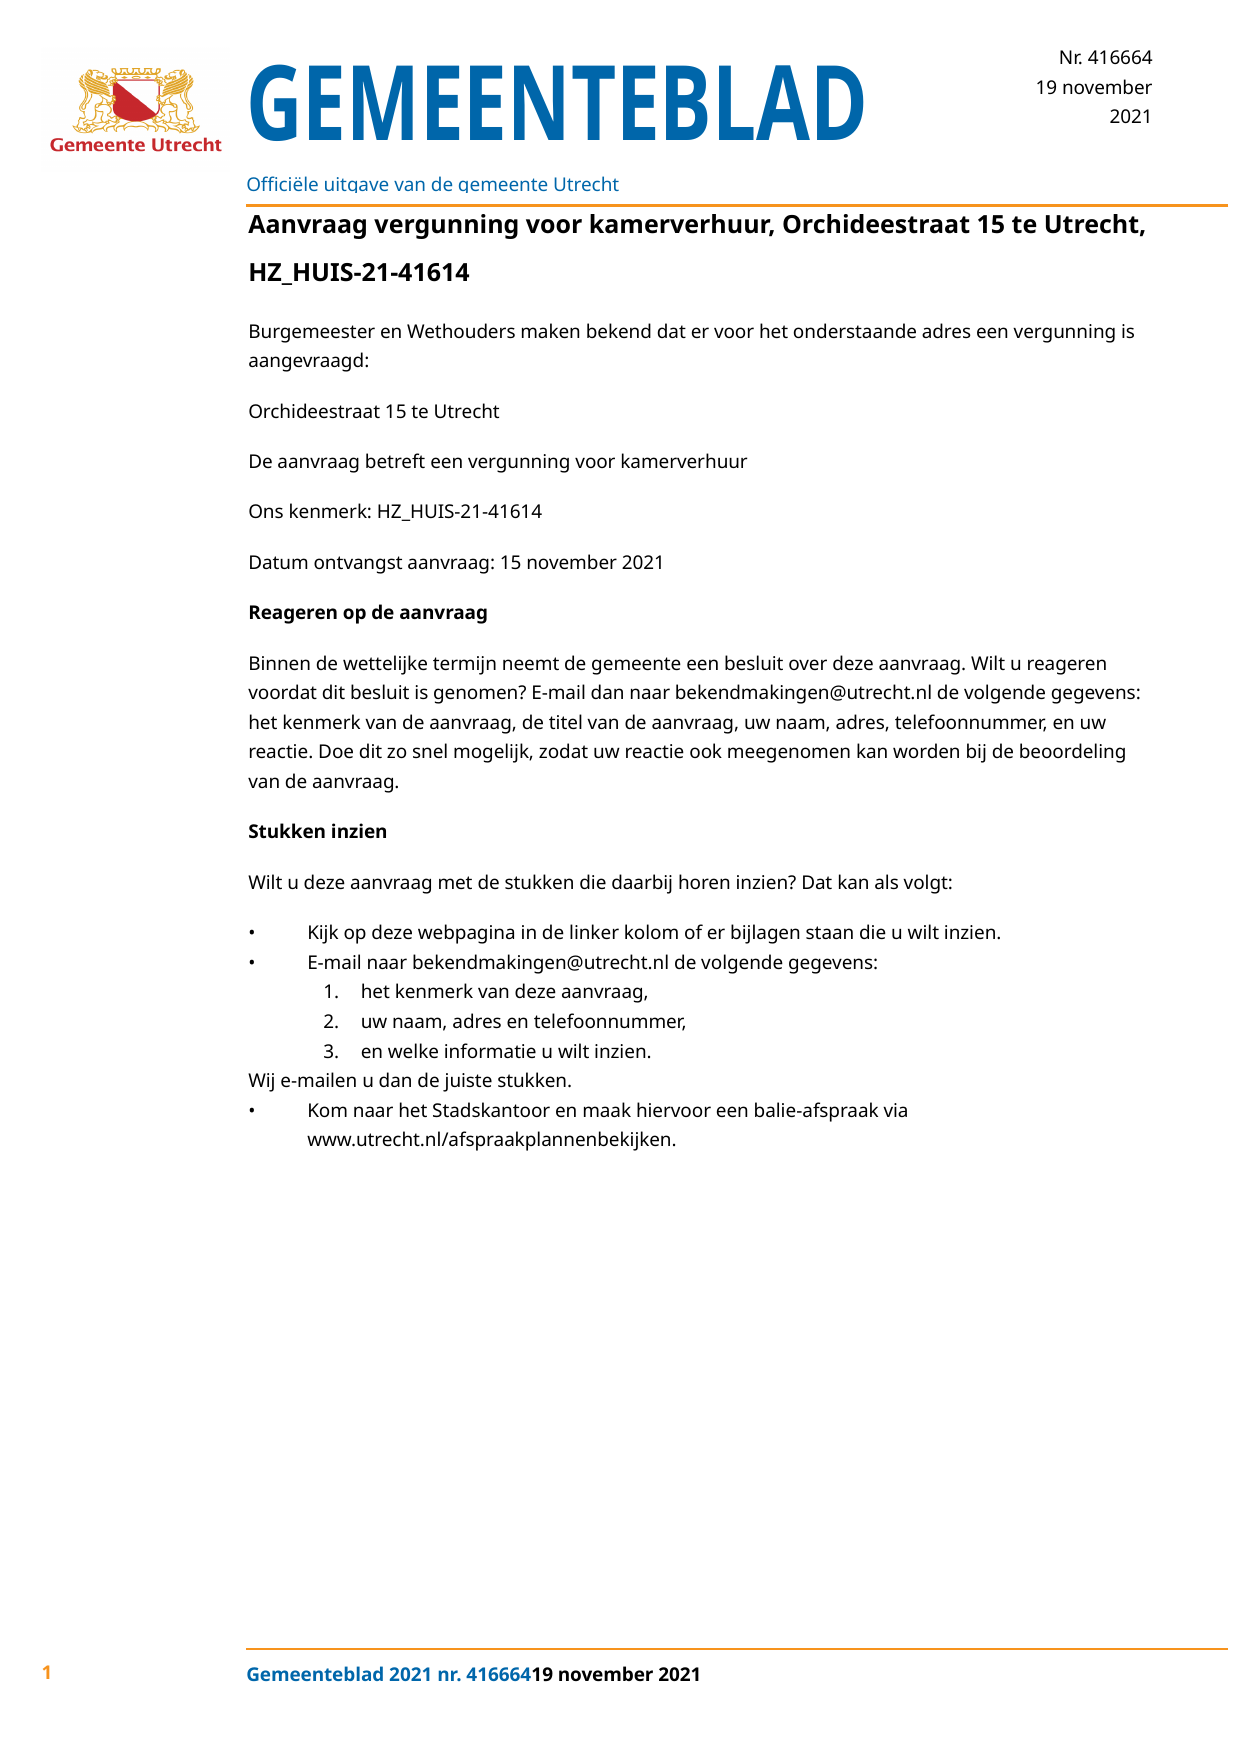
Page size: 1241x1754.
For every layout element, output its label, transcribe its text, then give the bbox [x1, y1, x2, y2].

list uw naam, adres en telefoonnummer, [323, 1008, 1152, 1034]
text De aanvraag betreft een vergunning voor kamerverhuur [248, 448, 1152, 474]
text Ons kenmerk: HZ_HUIS-21-41614 [248, 499, 1152, 524]
text Wilt u deze aanvraag met de stukken die daarbij horen inzien? Dat kan als volgt: [248, 869, 1152, 895]
text Binnen de wettelijke termijn neemt de gemeente een besluit over deze aanvraag. Wilt u reageren voordat dit besluit is genomen? E-mail dan naar bekendmakingen@utrecht.nl de volgende gegevens: het kenmerk van de aanvraag, de titel van de aanvraag, uw naam, adres, telefoonnummer, en uw reactie. Doe dit zo snel mogelijk, zodat uw reactie ook meegenomen kan worden bij de beoordeling van de aanvraag. [248, 650, 1152, 794]
text Wij e-mailen u dan de juiste stukken. [248, 1067, 1152, 1093]
text Reageren op de aanvraag [248, 599, 1152, 625]
text Orchideestraat 15 te Utrecht [248, 398, 1152, 424]
list en welke informatie u wilt inzien. [323, 1038, 1152, 1064]
text Stukken inzien [248, 819, 1152, 844]
text Aanvraag vergunning voor kamerverhuur, Orchideestraat 15 te Utrecht, HZ_HUIS-21-41614 [248, 207, 1152, 288]
list Kom naar het Stadskantoor en maak hiervoor een balie-afspraak via www.utrecht.nl/afspraakplannenbekijken. [248, 1097, 1152, 1152]
text Burgemeester en Wethouders maken bekend dat er voor het onderstaande adres een vergunning is aangevraagd: [248, 318, 1152, 373]
text Datum ontvangst aanvraag: 15 november 2021 [248, 549, 1152, 575]
list Kijk op deze webpagina in de linker kolom of er bijlagen staan die u wilt inzien. [248, 919, 1152, 945]
picture [41, 47, 231, 172]
list het kenmerk van deze aanvraag, [323, 979, 1152, 1004]
list E-mail naar bekendmakingen@utrecht.nl de volgende gegevens: [248, 949, 1152, 975]
